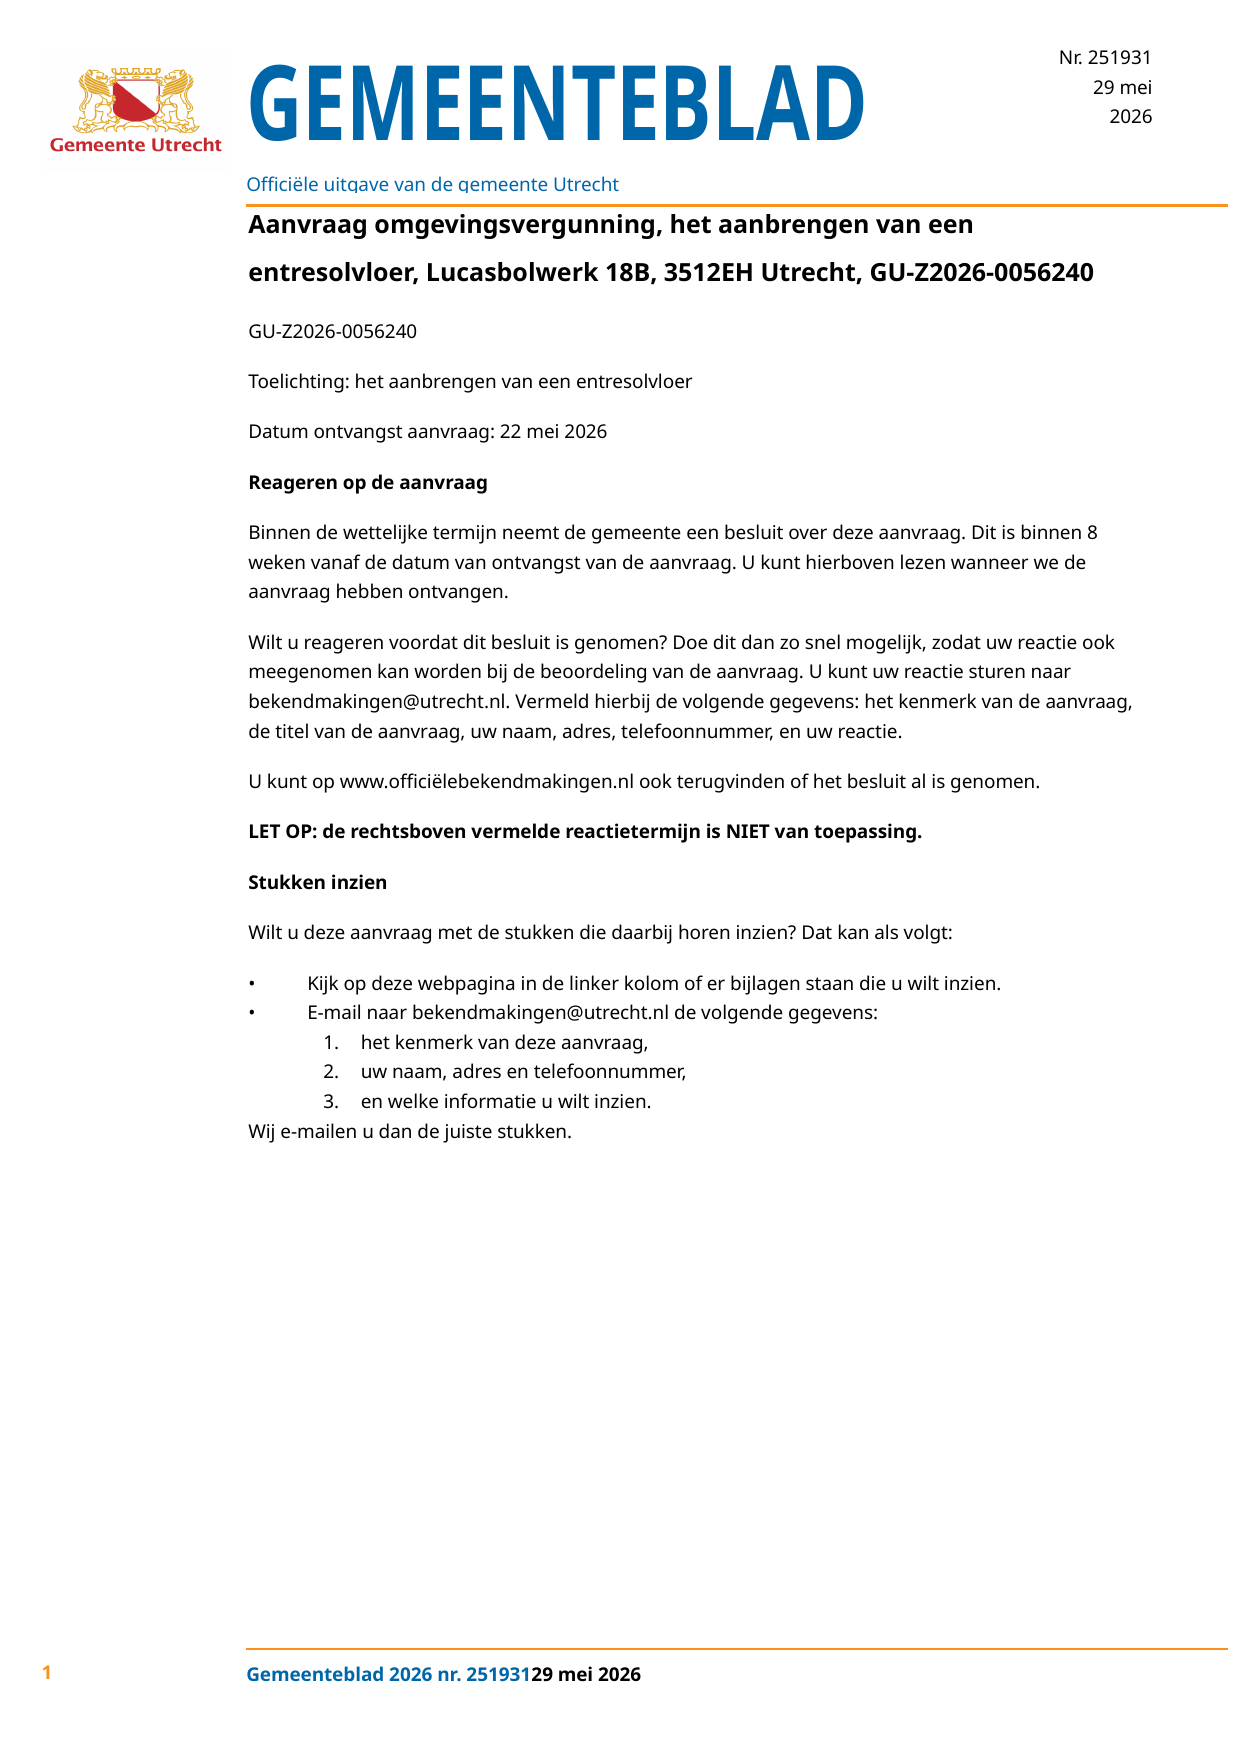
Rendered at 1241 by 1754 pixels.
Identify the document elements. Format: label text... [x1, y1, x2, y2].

list E-mail naar bekendmakingen@utrecht.nl de volgende gegevens: [248, 999, 1152, 1025]
list het kenmerk van deze aanvraag, [323, 1029, 1152, 1055]
text Datum ontvangst aanvraag: 22 mei 2026 [248, 419, 1152, 444]
text Toelichting: het aanbrengen van een entresolvloer [248, 368, 1152, 394]
list en welke informatie u wilt inzien. [323, 1088, 1152, 1114]
picture [41, 47, 231, 172]
text Wilt u reageren voordat dit besluit is genomen? Doe dit dan zo snel mogelijk, zodat uw reactie ook meegenomen kan worden bij de beoordeling van de aanvraag. U kunt uw reactie sturen naar bekendmakingen@utrecht.nl. Vermeld hierbij de volgende gegevens: het kenmerk van de aanvraag, de titel van de aanvraag, uw naam, adres, telefoonnummer, en uw reactie. [248, 629, 1152, 744]
text Binnen de wettelijke termijn neemt de gemeente een besluit over deze aanvraag. Dit is binnen 8 weken vanaf de datum van ontvangst van de aanvraag. U kunt hierboven lezen wanneer we de aanvraag hebben ontvangen. [248, 519, 1152, 604]
list Kijk op deze webpagina in de linker kolom of er bijlagen staan die u wilt inzien. [248, 970, 1152, 996]
text Stukken inzien [248, 869, 1152, 895]
text Wij e-mailen u dan de juiste stukken. [248, 1118, 1152, 1144]
text U kunt op www.officiëlebekendmakingen.nl ook terugvinden of het besluit al is genomen. [248, 768, 1152, 794]
text LET OP: de rechtsboven vermelde reactietermijn is NIET van toepassing. [248, 819, 1152, 844]
text Wilt u deze aanvraag met de stukken die daarbij horen inzien? Dat kan als volgt: [248, 919, 1152, 945]
text GU-Z2026-0056240 [248, 318, 1152, 344]
text Aanvraag omgevingsvergunning, het aanbrengen van een entresolvloer, Lucasbolwerk 18B, 3512EH Utrecht, GU-Z2026-0056240 [248, 207, 1152, 288]
list uw naam, adres en telefoonnummer, [323, 1059, 1152, 1084]
text Reageren op de aanvraag [248, 469, 1152, 495]
